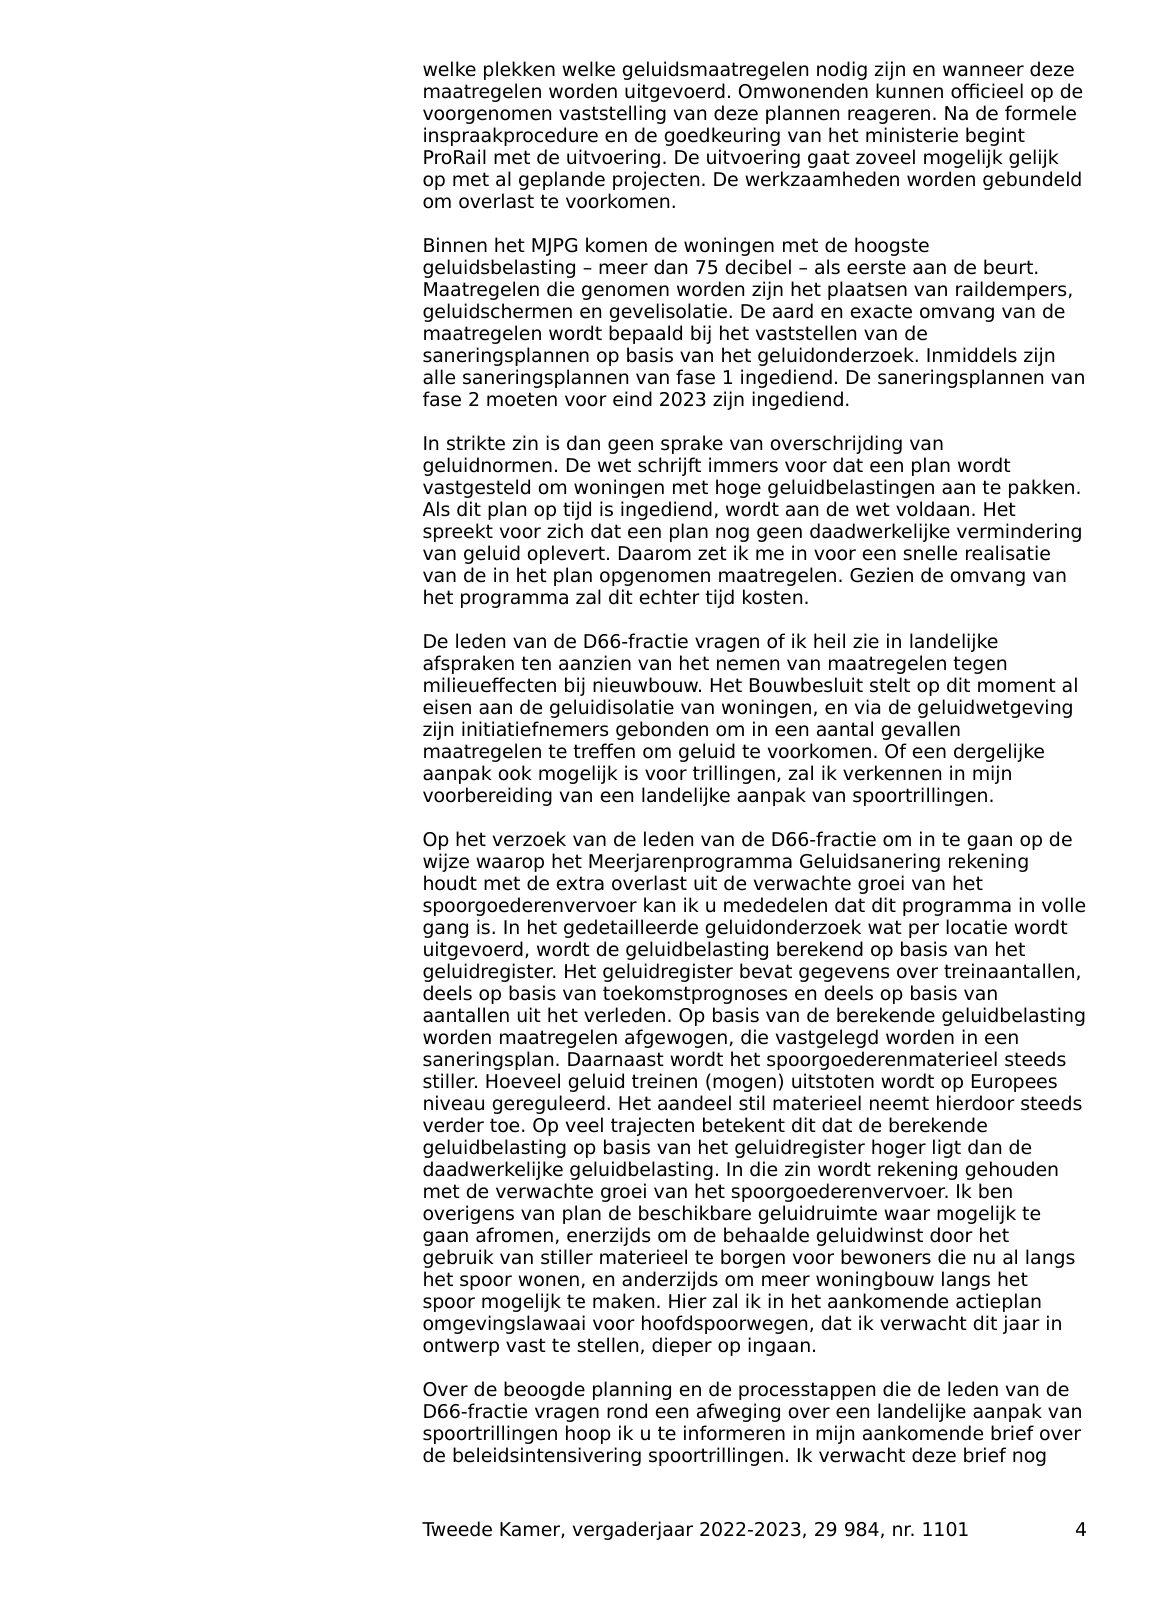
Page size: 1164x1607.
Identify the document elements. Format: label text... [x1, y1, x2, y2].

text Op het verzoek van de leden van de D66-fractie om in te gaan op de wijze waarop het Meerjarenprogramma Geluidsanering rekening houdt met de extra overlast uit de verwachte groei van het spoorgoederenvervoer kan ik u mededelen dat dit programma in volle gang is. In het gedetailleerde geluidonderzoek wat per locatie wordt uitgevoerd, wordt de geluidbelasting berekend op basis van het geluidregister. Het geluidregister bevat gegevens over treinaantallen, deels op basis van toekomstprognoses en deels op basis van aantallen uit het verleden. Op basis van de berekende geluidbelasting worden maatregelen afgewogen, die vastgelegd worden in een saneringsplan. Daarnaast wordt het spoorgoederenmaterieel steeds stiller. Hoeveel geluid treinen (mogen) uitstoten wordt op Europees niveau gereguleerd. Het aandeel stil materieel neemt hierdoor steeds verder toe. Op veel trajecten betekent dit dat de berekende geluidbelasting op basis van het geluidregister hoger ligt dan de daadwerkelijke geluidbelasting. In die zin wordt rekening gehouden met de verwachte groei van het spoorgoederenvervoer. Ik ben overigens van plan de beschikbare geluidruimte waar mogelijk te gaan afromen, enerzijds om de behaalde geluidwinst door het gebruik van stiller materieel te borgen voor bewoners die nu al langs het spoor wonen, en anderzijds om meer woningbouw langs het spoor mogelijk te maken. Hier zal ik in het aankomende actieplan omgevingslawaai voor hoofdspoorwegen, dat ik verwacht dit jaar in ontwerp vast te stellen, dieper op ingaan. [422, 829, 1087, 1357]
text Over de beoogde planning en de processtappen die de leden van de D66-fractie vragen rond een afweging over een landelijke aanpak van spoortrillingen hoop ik u te informeren in mijn aankomende brief over de beleidsintensivering spoortrillingen. Ik verwacht deze brief nog [422, 1379, 1087, 1467]
text In strikte zin is dan geen sprake van overschrijding van geluidnormen. De wet schrijft immers voor dat een plan wordt vastgesteld om woningen met hoge geluidbelastingen aan te pakken. Als dit plan op tijd is ingediend, wordt aan de wet voldaan. Het spreekt voor zich dat een plan nog geen daadwerkelijke vermindering van geluid oplevert. Daarom zet ik me in voor een snelle realisatie van de in het plan opgenomen maatregelen. Gezien de omvang van het programma zal dit echter tijd kosten. [422, 433, 1087, 609]
text De leden van de D66-fractie vragen of ik heil zie in landelijke afspraken ten aanzien van het nemen van maatregelen tegen milieueffecten bij nieuwbouw. Het Bouwbesluit stelt op dit moment al eisen aan de geluidisolatie van woningen, en via de geluidwetgeving zijn initiatiefnemers gebonden om in een aantal gevallen maatregelen te treffen om geluid te voorkomen. Of een dergelijke aanpak ook mogelijk is voor trillingen, zal ik verkennen in mijn voorbereiding van een landelijke aanpak van spoortrillingen. [422, 631, 1087, 807]
text Binnen het MJPG komen de woningen met de hoogste geluidsbelasting – meer dan 75 decibel – als eerste aan de beurt. Maatregelen die genomen worden zijn het plaatsen van raildempers, geluidschermen en gevelisolatie. De aard en exacte omvang van de maatregelen wordt bepaald bij het vaststellen van de saneringsplannen op basis van het geluidonderzoek. Inmiddels zijn alle saneringsplannen van fase 1 ingediend. De saneringsplannen van fase 2 moeten voor eind 2023 zijn ingediend. [422, 235, 1087, 411]
text welke plekken welke geluidsmaatregelen nodig zijn en wanneer deze maatregelen worden uitgevoerd. Omwonenden kunnen officieel op de voorgenomen vaststelling van deze plannen reageren. Na de formele inspraakprocedure en de goedkeuring van het ministerie begint ProRail met de uitvoering. De uitvoering gaat zoveel mogelijk gelijk op met al geplande projecten. De werkzaamheden worden gebundeld om overlast te voorkomen. [422, 59, 1087, 213]
